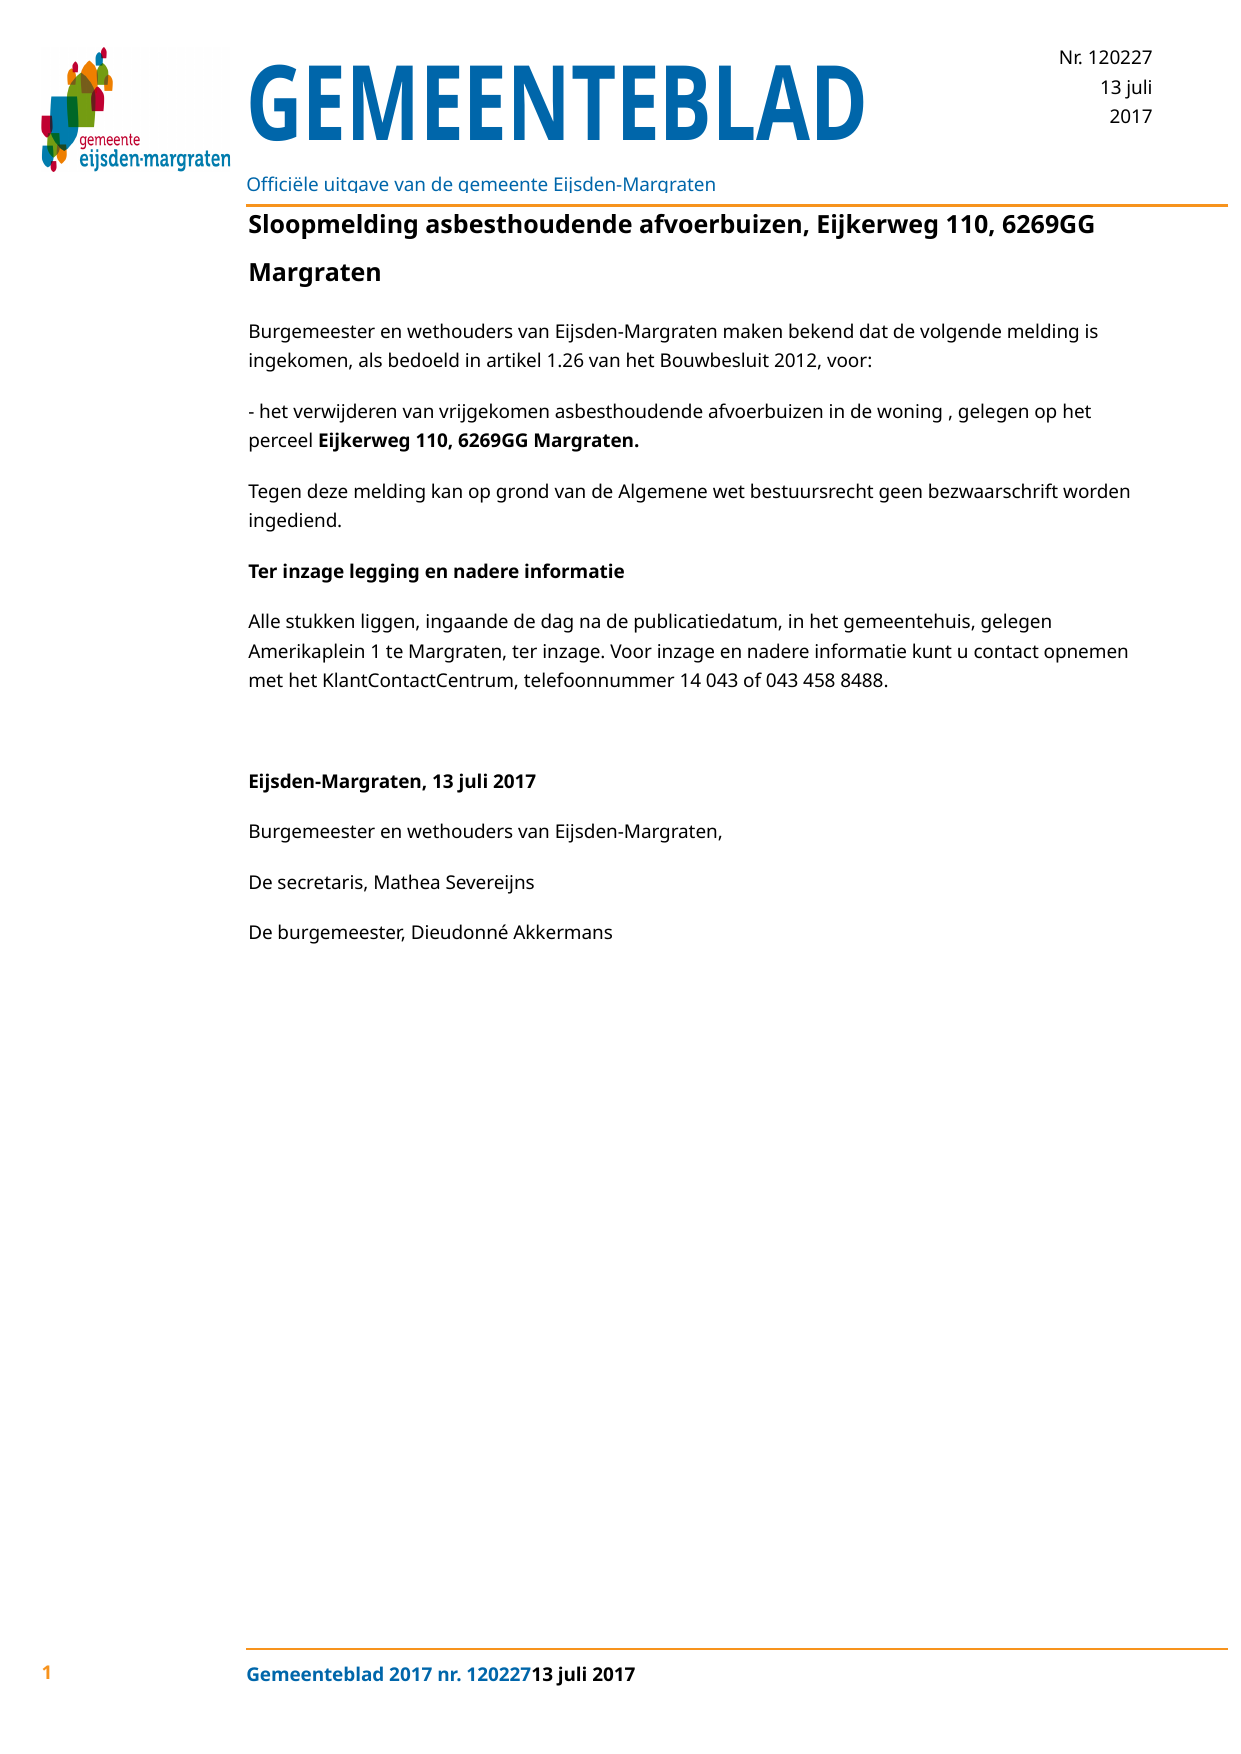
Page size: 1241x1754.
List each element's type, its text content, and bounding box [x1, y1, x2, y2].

text - het verwijderen van vrijgekomen asbesthoudende afvoerbuizen in de woning , gelegen op het perceel Eijkerweg 110, 6269GG Margraten. [248, 398, 1152, 453]
text De secretaris, Mathea Severeijns [248, 869, 1152, 895]
text Burgemeester en wethouders van Eijsden-Margraten, [248, 819, 1152, 844]
text Tegen deze melding kan op grond van de Algemene wet bestuursrecht geen bezwaarschrift worden ingediend. [248, 478, 1152, 533]
text Sloopmelding asbesthoudende afvoerbuizen, Eijkerweg 110, 6269GG Margraten [248, 207, 1152, 288]
text Ter inzage legging en nadere informatie [248, 558, 1152, 584]
text Eijsden-Margraten, 13 juli 2017 [248, 768, 1152, 794]
text Alle stukken liggen, ingaande de dag na de publicatiedatum, in het gemeentehuis, gelegen Amerikaplein 1 te Margraten, ter inzage. Voor inzage en nadere informatie kunt u contact opnemen met het KlantContactCentrum, telefoonnummer 14 043 of 043 458 8488. [248, 608, 1152, 693]
text De burgemeester, Dieudonné Akkermans [248, 919, 1152, 945]
text Burgemeester en wethouders van Eijsden-Margraten maken bekend dat de volgende melding is ingekomen, als bedoeld in artikel 1.26 van het Bouwbesluit 2012, voor: [248, 318, 1152, 373]
picture [41, 47, 231, 172]
